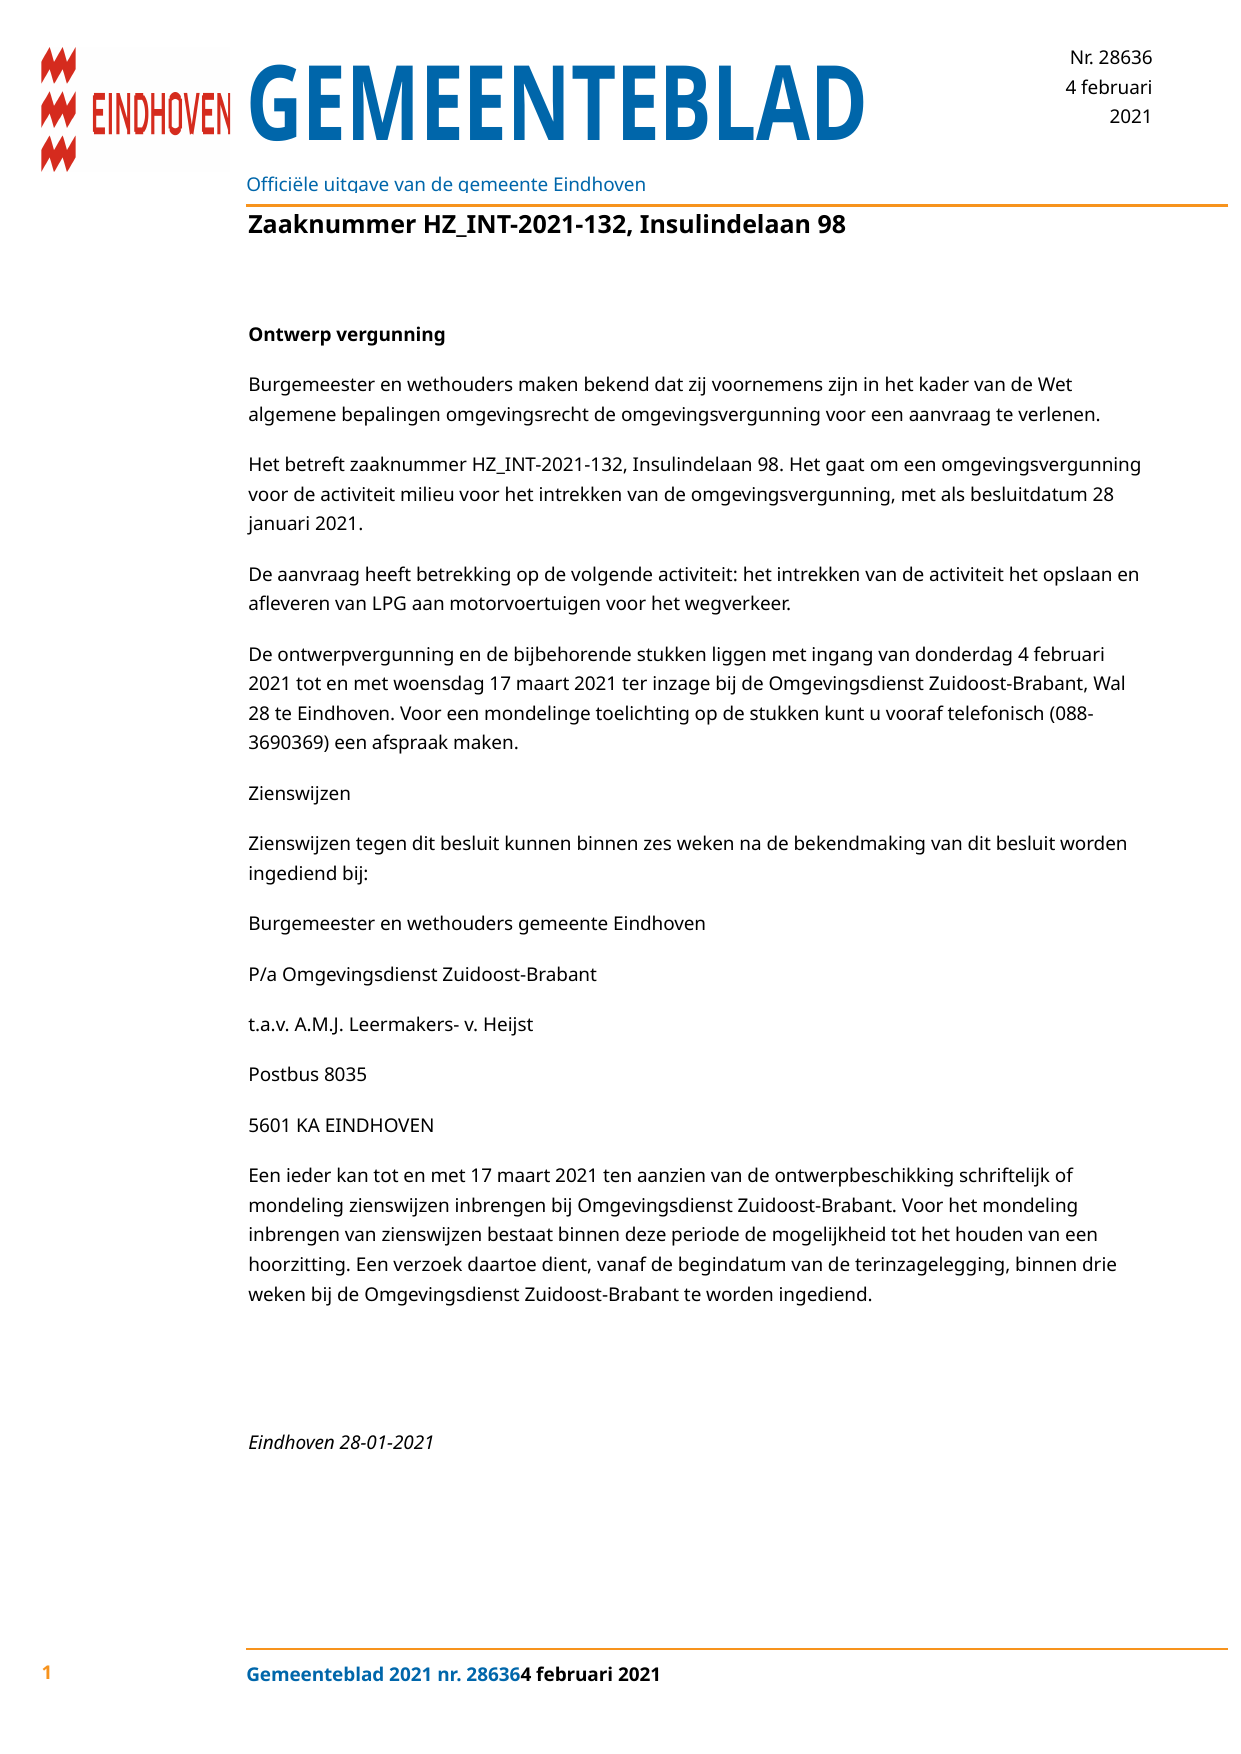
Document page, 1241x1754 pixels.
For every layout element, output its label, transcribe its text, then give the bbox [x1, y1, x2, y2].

text Burgemeester en wethouders gemeente Eindhoven [248, 910, 1152, 936]
text Een ieder kan tot en met 17 maart 2021 ten aanzien van de ontwerpbeschikking schriftelijk of mondeling zienswijzen inbrengen bij Omgevingsdienst Zuidoost-Brabant. Voor het mondeling inbrengen van zienswijzen bestaat binnen deze periode de mogelijkheid tot het houden van een hoorzitting. Een verzoek daartoe dient, vanaf de begindatum van de terinzagelegging, binnen drie weken bij de Omgevingsdienst Zuidoost-Brabant te worden ingediend. [248, 1162, 1152, 1306]
text Eindhoven 28-01-2021 [248, 1429, 1152, 1455]
text De aanvraag heeft betrekking op de volgende activiteit: het intrekken van de activiteit het opslaan en afleveren van LPG aan motorvoertuigen voor het wegverkeer. [248, 561, 1152, 616]
text P/a Omgevingsdienst Zuidoost-Brabant [248, 961, 1152, 986]
text De ontwerpvergunning en de bijbehorende stukken liggen met ingang van donderdag 4 februari 2021 tot en met woensdag 17 maart 2021 ter inzage bij de Omgevingsdienst Zuidoost-Brabant, Wal 28 te Eindhoven. Voor een mondelinge toelichting op de stukken kunt u vooraf telefonisch (088-3690369) een afspraak maken. [248, 641, 1152, 755]
text Zaaknummer HZ_INT-2021-132, Insulindelaan 98 [248, 207, 1152, 241]
text 5601 KA EINDHOVEN [248, 1112, 1152, 1138]
text Burgemeester en wethouders maken bekend dat zij voornemens zijn in het kader van de Wet algemene bepalingen omgevingsrecht de omgevingsvergunning voor een aanvraag te verlenen. [248, 371, 1152, 426]
text Zienswijzen tegen dit besluit kunnen binnen zes weken na de bekendmaking van dit besluit worden ingediend bij: [248, 830, 1152, 886]
picture [41, 47, 231, 172]
text Zienswijzen [248, 780, 1152, 806]
text Het betreft zaaknummer HZ_INT-2021-132, Insulindelaan 98. Het gaat om een omgevingsvergunning voor de activiteit milieu voor het intrekken van de omgevingsvergunning, met als besluitdatum 28 januari 2021. [248, 451, 1152, 536]
text Postbus 8035 [248, 1062, 1152, 1087]
text t.a.v. A.M.J. Leermakers- v. Heijst [248, 1011, 1152, 1037]
text Ontwerp vergunning [248, 321, 1152, 346]
